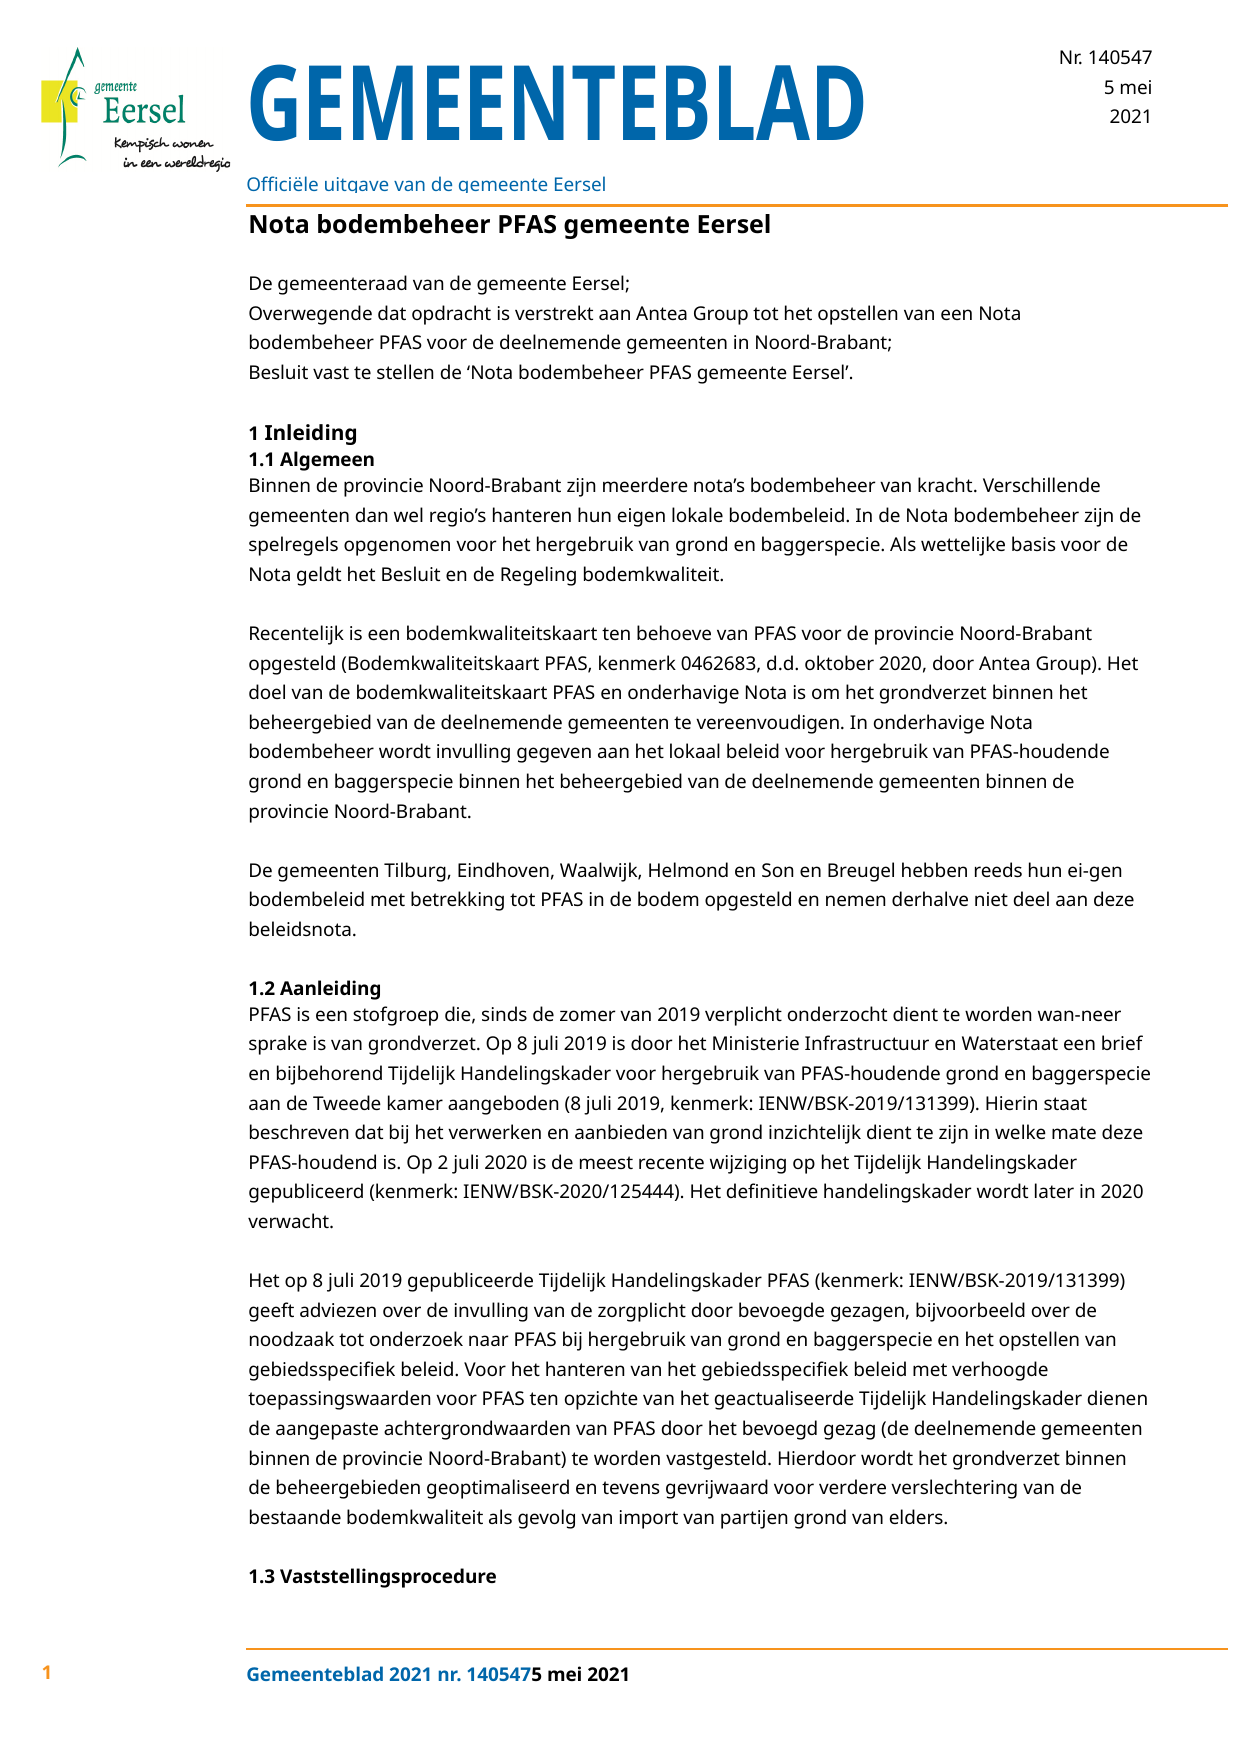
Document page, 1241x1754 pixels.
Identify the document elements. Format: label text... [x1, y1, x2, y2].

picture [41, 47, 231, 172]
text De gemeenteraad van de gemeente Eersel; [248, 270, 1152, 296]
text 1 Inleiding [248, 418, 1152, 447]
text Het op 8 juli 2019 gepubliceerde Tijdelijk Handelingskader PFAS (kenmerk: IENW/BSK-2019/131399) geeft adviezen over de invulling van de zorgplicht door bevoegde gezagen, bijvoorbeeld over de noodzaak tot onderzoek naar PFAS bij hergebruik van grond en baggerspecie en het opstellen van gebiedsspecifiek beleid. Voor het hanteren van het gebiedsspecifiek beleid met verhoogde toepassingswaarden voor PFAS ten opzichte van het geactualiseerde Tijdelijk Handelingskader dienen de aangepaste achtergrondwaarden van PFAS door het bevoegd gezag (de deelnemende gemeenten binnen de provincie Noord-Brabant) te worden vastgesteld. Hierdoor wordt het grondverzet binnen de beheergebieden geoptimaliseerd en tevens gevrijwaard voor verdere verslechtering van de bestaande bodemkwaliteit als gevolg van import van partijen grond van elders. [248, 1267, 1152, 1530]
text 1.2 Aanleiding [248, 975, 1152, 1001]
text Besluit vast te stellen de ‘Nota bodembeheer PFAS gemeente Eersel’. [248, 359, 1152, 385]
text Overwegende dat opdracht is verstrekt aan Antea Group tot het opstellen van een Nota bodembeheer PFAS voor de deelnemende gemeenten in Noord-Brabant; [248, 300, 1152, 355]
text Binnen de provincie Noord-Brabant zijn meerdere nota’s bodembeheer van kracht. Verschillende gemeenten dan wel regio’s hanteren hun eigen lokale bodembeleid. In de Nota bodembeheer zijn de spelregels opgenomen voor het hergebruik van grond en baggerspecie. Als wettelijke basis voor de Nota geldt het Besluit en de Regeling bodemkwaliteit. [248, 472, 1152, 587]
text PFAS is een stofgroep die, sinds de zomer van 2019 verplicht onderzocht dient te worden wan-neer sprake is van grondverzet. Op 8 juli 2019 is door het Ministerie Infrastructuur en Waterstaat een brief en bijbehorend Tijdelijk Handelingskader voor hergebruik van PFAS-houdende grond en baggerspecie aan de Tweede kamer aangeboden (8 juli 2019, kenmerk: IENW/BSK-2019/131399). Hierin staat beschreven dat bij het verwerken en aanbieden van grond inzichtelijk dient te zijn in welke mate deze PFAS-houdend is. Op 2 juli 2020 is de meest recente wijziging op het Tijdelijk Handelingskader gepubliceerd (kenmerk: IENW/BSK-2020/125444). Het definitieve handelingskader wordt later in 2020 verwacht. [248, 1001, 1152, 1234]
text 1.3 Vaststellingsprocedure [248, 1563, 1152, 1589]
text Nota bodembeheer PFAS gemeente Eersel [248, 207, 1152, 241]
text De gemeenten Tilburg, Eindhoven, Waalwijk, Helmond en Son en Breugel hebben reeds hun ei-gen bodembeleid met betrekking tot PFAS in de bodem opgesteld en nemen derhalve niet deel aan deze beleidsnota. [248, 857, 1152, 942]
text 1.1 Algemeen [248, 447, 1152, 472]
text Recentelijk is een bodemkwaliteitskaart ten behoeve van PFAS voor de provincie Noord-Brabant opgesteld (Bodemkwaliteitskaart PFAS, kenmerk 0462683, d.d. oktober 2020, door Antea Group). Het doel van de bodemkwaliteitskaart PFAS en onderhavige Nota is om het grondverzet binnen het beheergebied van de deelnemende gemeenten te vereenvoudigen. In onderhavige Nota bodembeheer wordt invulling gegeven aan het lokaal beleid voor hergebruik van PFAS-houdende grond en baggerspecie binnen het beheergebied van de deelnemende gemeenten binnen de provincie Noord-Brabant. [248, 620, 1152, 823]
